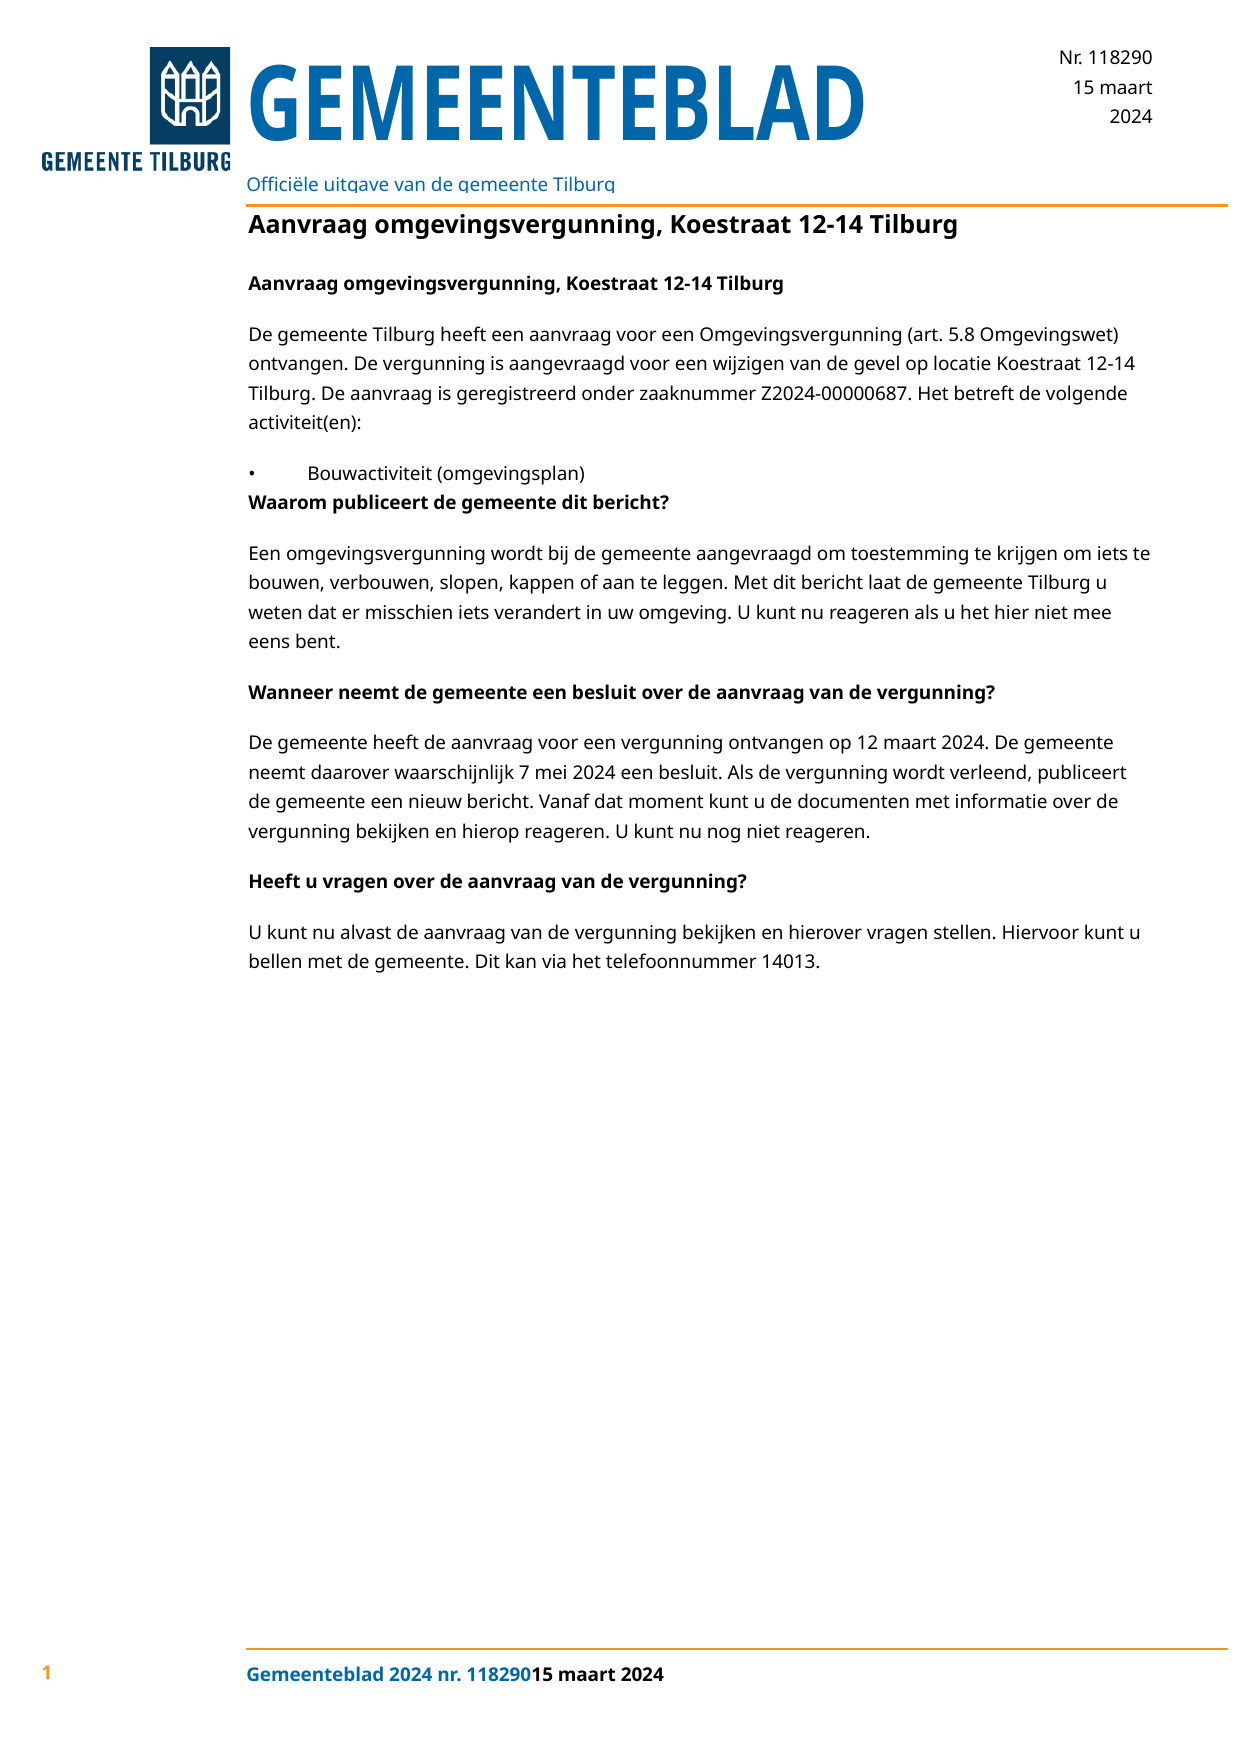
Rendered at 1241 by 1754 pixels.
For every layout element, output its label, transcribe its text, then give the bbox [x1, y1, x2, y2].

text Aanvraag omgevingsvergunning, Koestraat 12-14 Tilburg [248, 207, 1152, 241]
text Waarom publiceert de gemeente dit bericht? [248, 489, 1152, 515]
picture [41, 47, 231, 172]
text U kunt nu alvast de aanvraag van de vergunning bekijken en hierover vragen stellen. Hiervoor kunt u bellen met de gemeente. Dit kan via het telefoonnummer 14013. [248, 919, 1152, 974]
text Aanvraag omgevingsvergunning, Koestraat 12-14 Tilburg [248, 270, 1152, 296]
text Een omgevingsvergunning wordt bij de gemeente aangevraagd om toestemming te krijgen om iets te bouwen, verbouwen, slopen, kappen of aan te leggen. Met dit bericht laat de gemeente Tilburg u weten dat er misschien iets verandert in uw omgeving. U kunt nu reageren als u het hier niet mee eens bent. [248, 540, 1152, 654]
text Wanneer neemt de gemeente een besluit over de aanvraag van de vergunning? [248, 679, 1152, 705]
text De gemeente heeft de aanvraag voor een vergunning ontvangen op 12 maart 2024. De gemeente neemt daarover waarschijnlijk 7 mei 2024 een besluit. Als de vergunning wordt verleend, publiceert de gemeente een nieuw bericht. Vanaf dat moment kunt u de documenten met informatie over de vergunning bekijken en hierop reageren. U kunt nu nog niet reageren. [248, 729, 1152, 844]
text De gemeente Tilburg heeft een aanvraag voor een Omgevingsvergunning (art. 5.8 Omgevingswet) ontvangen. De vergunning is aangevraagd voor een wijzigen van de gevel op locatie Koestraat 12-14 Tilburg. De aanvraag is geregistreerd onder zaaknummer Z2024-00000687. Het betreft de volgende activiteit(en): [248, 321, 1152, 435]
list Bouwactiviteit (omgevingsplan) [248, 460, 1152, 486]
text Heeft u vragen over de aanvraag van de vergunning? [248, 869, 1152, 894]
